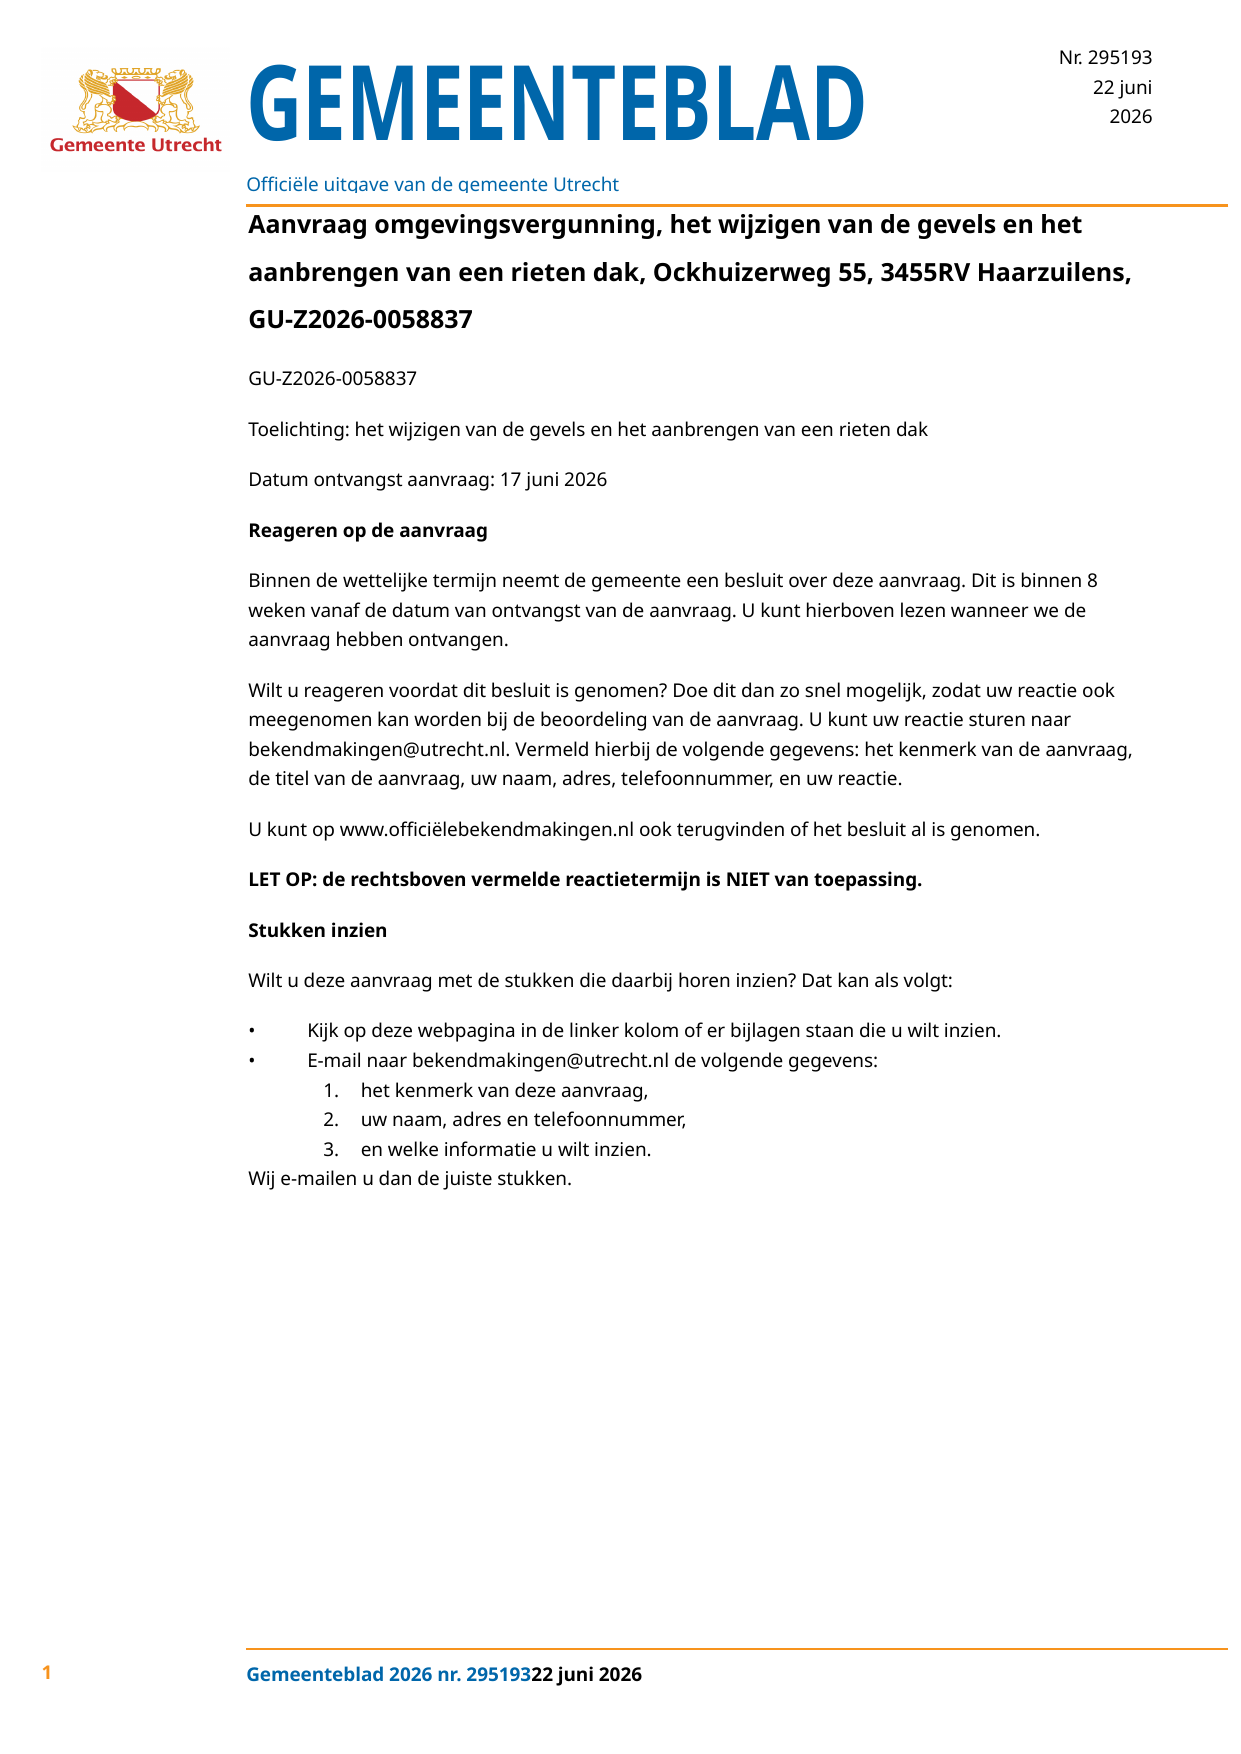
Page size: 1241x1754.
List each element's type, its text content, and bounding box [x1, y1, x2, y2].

text Wilt u reageren voordat dit besluit is genomen? Doe dit dan zo snel mogelijk, zodat uw reactie ook meegenomen kan worden bij de beoordeling van de aanvraag. U kunt uw reactie sturen naar bekendmakingen@utrecht.nl. Vermeld hierbij de volgende gegevens: het kenmerk van de aanvraag, de titel van de aanvraag, uw naam, adres, telefoonnummer, en uw reactie. [248, 677, 1152, 791]
list en welke informatie u wilt inzien. [323, 1136, 1152, 1162]
text Binnen de wettelijke termijn neemt de gemeente een besluit over deze aanvraag. Dit is binnen 8 weken vanaf de datum van ontvangst van de aanvraag. U kunt hierboven lezen wanneer we de aanvraag hebben ontvangen. [248, 567, 1152, 652]
text U kunt op www.officiëlebekendmakingen.nl ook terugvinden of het besluit al is genomen. [248, 816, 1152, 842]
text Wilt u deze aanvraag met de stukken die daarbij horen inzien? Dat kan als volgt: [248, 967, 1152, 993]
text Reageren op de aanvraag [248, 517, 1152, 542]
text Wij e-mailen u dan de juiste stukken. [248, 1166, 1152, 1191]
list E-mail naar bekendmakingen@utrecht.nl de volgende gegevens: [248, 1047, 1152, 1073]
text LET OP: de rechtsboven vermelde reactietermijn is NIET van toepassing. [248, 866, 1152, 892]
list Kijk op deze webpagina in de linker kolom of er bijlagen staan die u wilt inzien. [248, 1018, 1152, 1043]
text Stukken inzien [248, 917, 1152, 942]
text Datum ontvangst aanvraag: 17 juni 2026 [248, 466, 1152, 492]
picture [41, 47, 231, 172]
list het kenmerk van deze aanvraag, [323, 1077, 1152, 1102]
list uw naam, adres en telefoonnummer, [323, 1106, 1152, 1132]
text GU-Z2026-0058837 [248, 366, 1152, 391]
text Aanvraag omgevingsvergunning, het wijzigen van de gevels en het aanbrengen van een rieten dak, Ockhuizerweg 55, 3455RV Haarzuilens, GU-Z2026-0058837 [248, 207, 1152, 336]
text Toelichting: het wijzigen van de gevels en het aanbrengen van een rieten dak [248, 416, 1152, 442]
